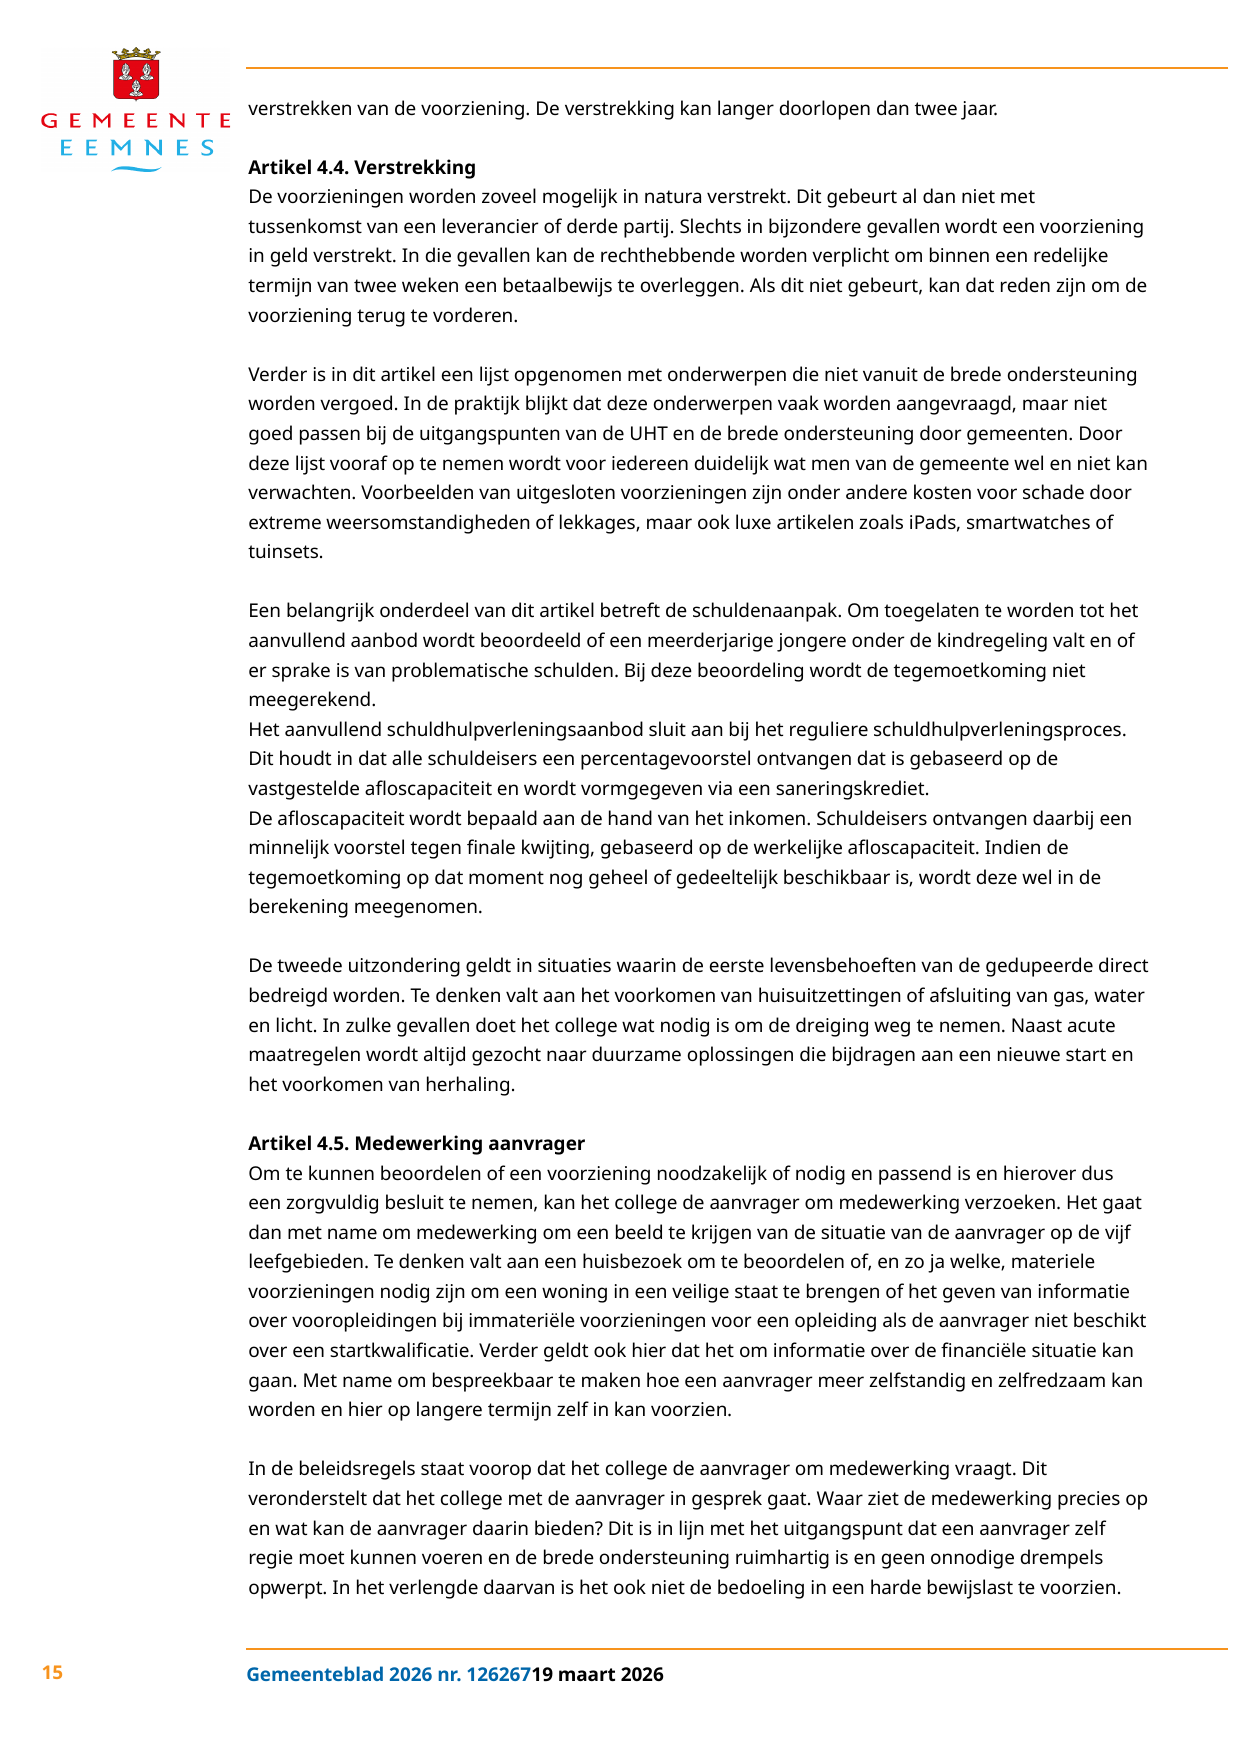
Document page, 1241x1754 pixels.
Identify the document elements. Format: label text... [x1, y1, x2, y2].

text Artikel 4.5. Medewerking aanvrager [248, 1130, 1152, 1156]
text In de beleidsregels staat voorop dat het college de aanvrager om medewerking vraagt. Dit veronderstelt dat het college met de aanvrager in gesprek gaat. Waar ziet de medewerking precies op en wat kan de aanvrager daarin bieden? Dit is in lijn met het uitgangspunt dat een aanvrager zelf regie moet kunnen voeren en de brede ondersteuning ruimhartig is en geen onnodige drempels opwerpt. In het verlengde daarvan is het ook niet de bedoeling in een harde bewijslast te voorzien. [248, 1456, 1152, 1600]
text Om te kunnen beoordelen of een voorziening noodzakelijk of nodig en passend is en hierover dus een zorgvuldig besluit te nemen, kan het college de aanvrager om medewerking verzoeken. Het gaat dan met name om medewerking om een beeld te krijgen van de situatie van de aanvrager op de vijf leefgebieden. Te denken valt aan een huisbezoek om te beoordelen of, en zo ja welke, materiele voorzieningen nodig zijn om een woning in een veilige staat te brengen of het geven van informatie over vooropleidingen bij immateriële voorzieningen voor een opleiding als de aanvrager niet beschikt over een startkwalificatie. Verder geldt ook hier dat het om informatie over de financiële situatie kan gaan. Met name om bespreekbaar te maken hoe een aanvrager meer zelfstandig en zelfredzaam kan worden en hier op langere termijn zelf in kan voorzien. [248, 1160, 1152, 1422]
text De tweede uitzondering geldt in situaties waarin de eerste levensbehoeften van de gedupeerde direct bedreigd worden. Te denken valt aan het voorkomen van huisuitzettingen of afsluiting van gas, water en licht. In zulke gevallen doet het college wat nodig is om de dreiging weg te nemen. Naast acute maatregelen wordt altijd gezocht naar duurzame oplossingen die bijdragen aan een nieuwe start en het voorkomen van herhaling. [248, 953, 1152, 1097]
text Het aanvullend schuldhulpverleningsaanbod sluit aan bij het reguliere schuldhulpverleningsproces. Dit houdt in dat alle schuldeisers een percentagevoorstel ontvangen dat is gebaseerd op de vastgestelde afloscapaciteit en wordt vormgegeven via een saneringskrediet. [248, 716, 1152, 801]
text Verder is in dit artikel een lijst opgenomen met onderwerpen die niet vanuit de brede ondersteuning worden vergoed. In de praktijk blijkt dat deze onderwerpen vaak worden aangevraagd, maar niet goed passen bij de uitgangspunten van de UHT en de brede ondersteuning door gemeenten. Door deze lijst vooraf op te nemen wordt voor iedereen duidelijk wat men van de gemeente wel en niet kan verwachten. Voorbeelden van uitgesloten voorzieningen zijn onder andere kosten voor schade door extreme weersomstandigheden of lekkages, maar ook luxe artikelen zoals iPads, smartwatches of tuinsets. [248, 361, 1152, 564]
picture [41, 47, 231, 172]
text Een belangrijk onderdeel van dit artikel betreft de schuldenaanpak. Om toegelaten te worden tot het aanvullend aanbod wordt beoordeeld of een meerderjarige jongere onder de kindregeling valt en of er sprake is van problematische schulden. Bij deze beoordeling wordt de tegemoetkoming niet meegerekend. [248, 598, 1152, 712]
text De afloscapaciteit wordt bepaald aan de hand van het inkomen. Schuldeisers ontvangen daarbij een minnelijk voorstel tegen finale kwijting, gebaseerd op de werkelijke afloscapaciteit. Indien de tegemoetkoming op dat moment nog geheel of gedeeltelijk beschikbaar is, wordt deze wel in de berekening meegenomen. [248, 805, 1152, 919]
text De voorzieningen worden zoveel mogelijk in natura verstrekt. Dit gebeurt al dan niet met tussenkomst van een leverancier of derde partij. Slechts in bijzondere gevallen wordt een voorziening in geld verstrekt. In die gevallen kan de rechthebbende worden verplicht om binnen een redelijke termijn van twee weken een betaalbewijs te overleggen. Als dit niet gebeurt, kan dat reden zijn om de voorziening terug te vorderen. [248, 183, 1152, 328]
text Artikel 4.4. Verstrekking [248, 154, 1152, 180]
text verstrekken van de voorziening. De verstrekking kan langer doorlopen dan twee jaar. [248, 95, 1152, 121]
